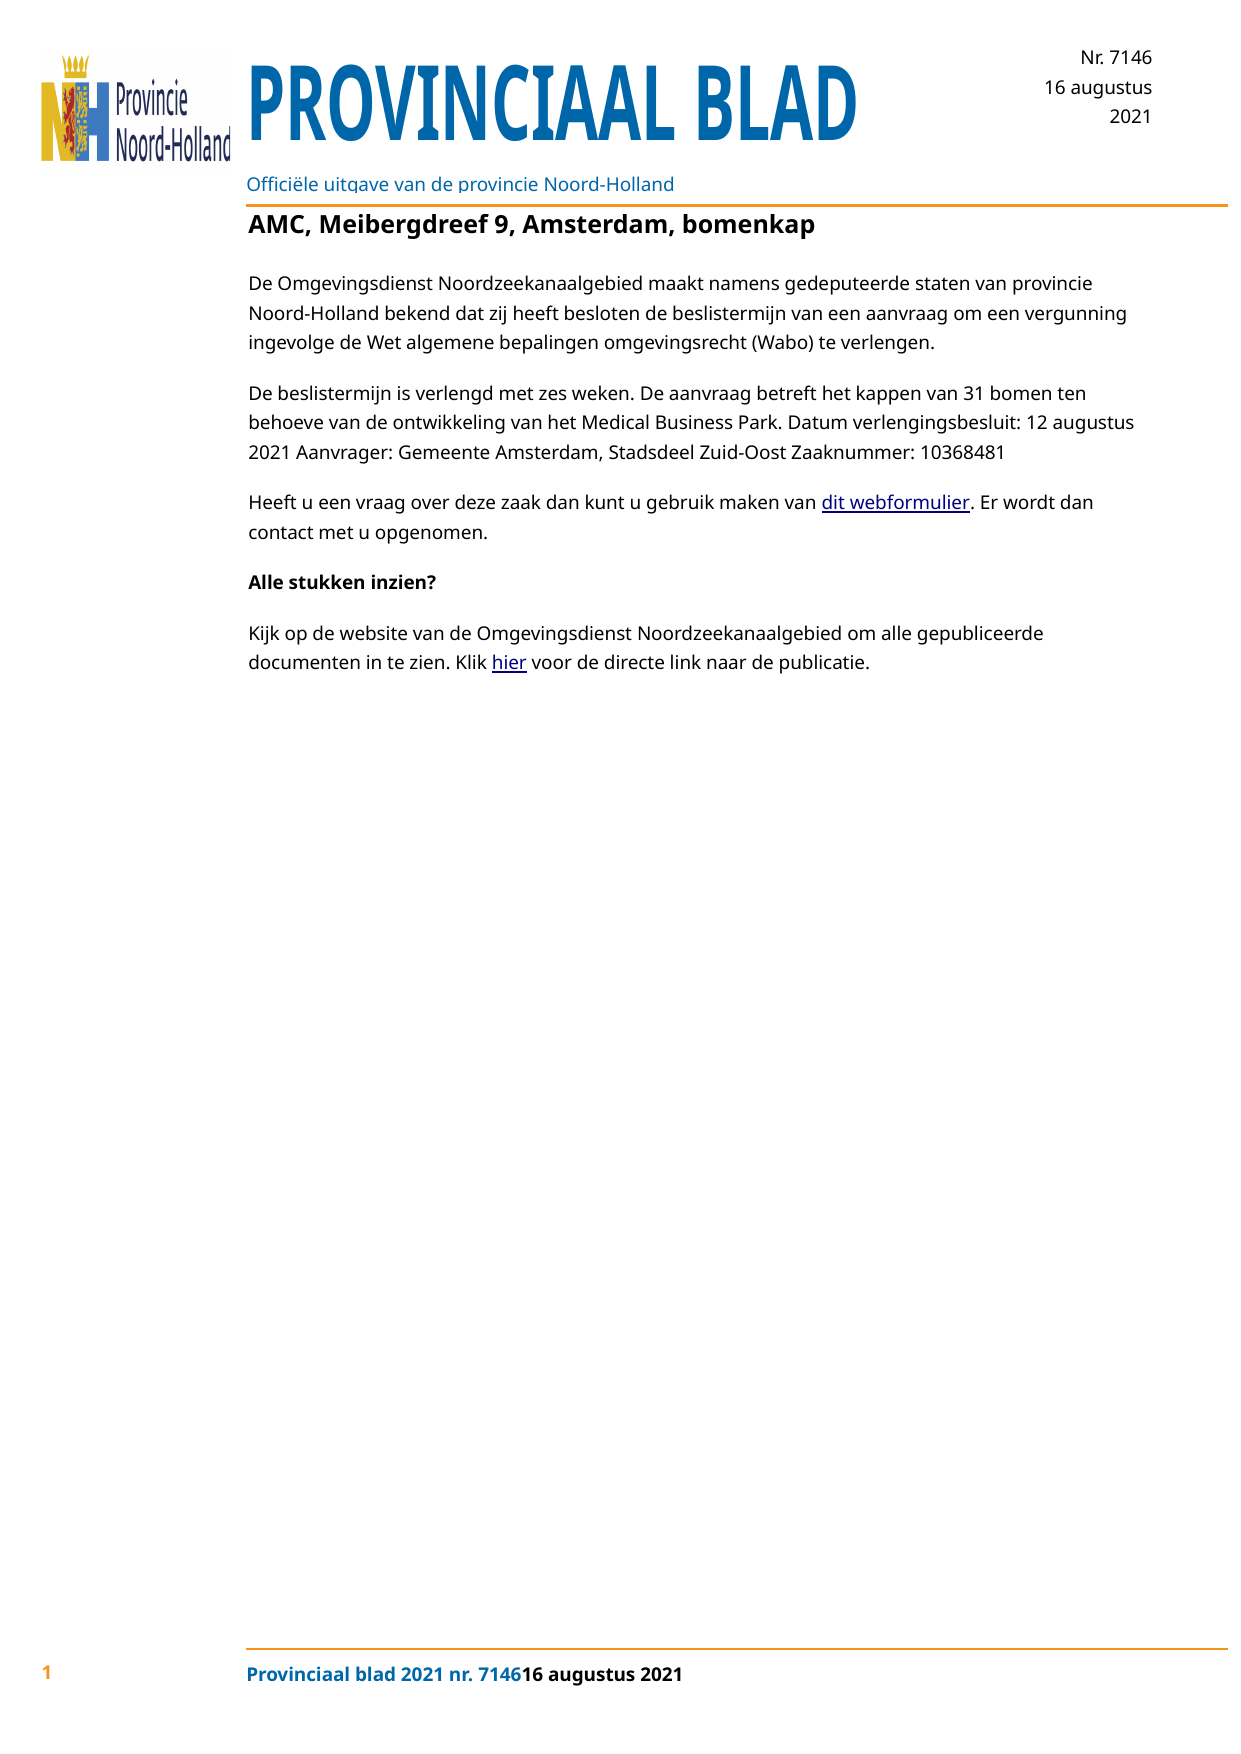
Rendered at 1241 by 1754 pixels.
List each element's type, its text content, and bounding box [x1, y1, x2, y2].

picture [41, 47, 231, 172]
text De Omgevingsdienst Noordzeekanaalgebied maakt namens gedeputeerde staten van provincie Noord-Holland bekend dat zij heeft besloten de beslistermijn van een aanvraag om een vergunning ingevolge de Wet algemene bepalingen omgevingsrecht (Wabo) te verlengen. [248, 270, 1152, 355]
text Heeft u een vraag over deze zaak dan kunt u gebruik maken van dit webformulier. Er wordt dan contact met u opgenomen. [248, 489, 1152, 545]
text Alle stukken inzien? [248, 569, 1152, 595]
text De beslistermijn is verlengd met zes weken. De aanvraag betreft het kappen van 31 bomen ten behoeve van de ontwikkeling van het Medical Business Park. Datum verlengingsbesluit: 12 augustus 2021 Aanvrager: Gemeente Amsterdam, Stadsdeel Zuid-Oost Zaaknummer: 10368481 [248, 380, 1152, 465]
text AMC, Meibergdreef 9, Amsterdam, bomenkap [248, 207, 1152, 241]
text Kijk op de website van de Omgevingsdienst Noordzeekanaalgebied om alle gepubliceerde documenten in te zien. Klik hier voor de directe link naar de publicatie. [248, 620, 1152, 675]
